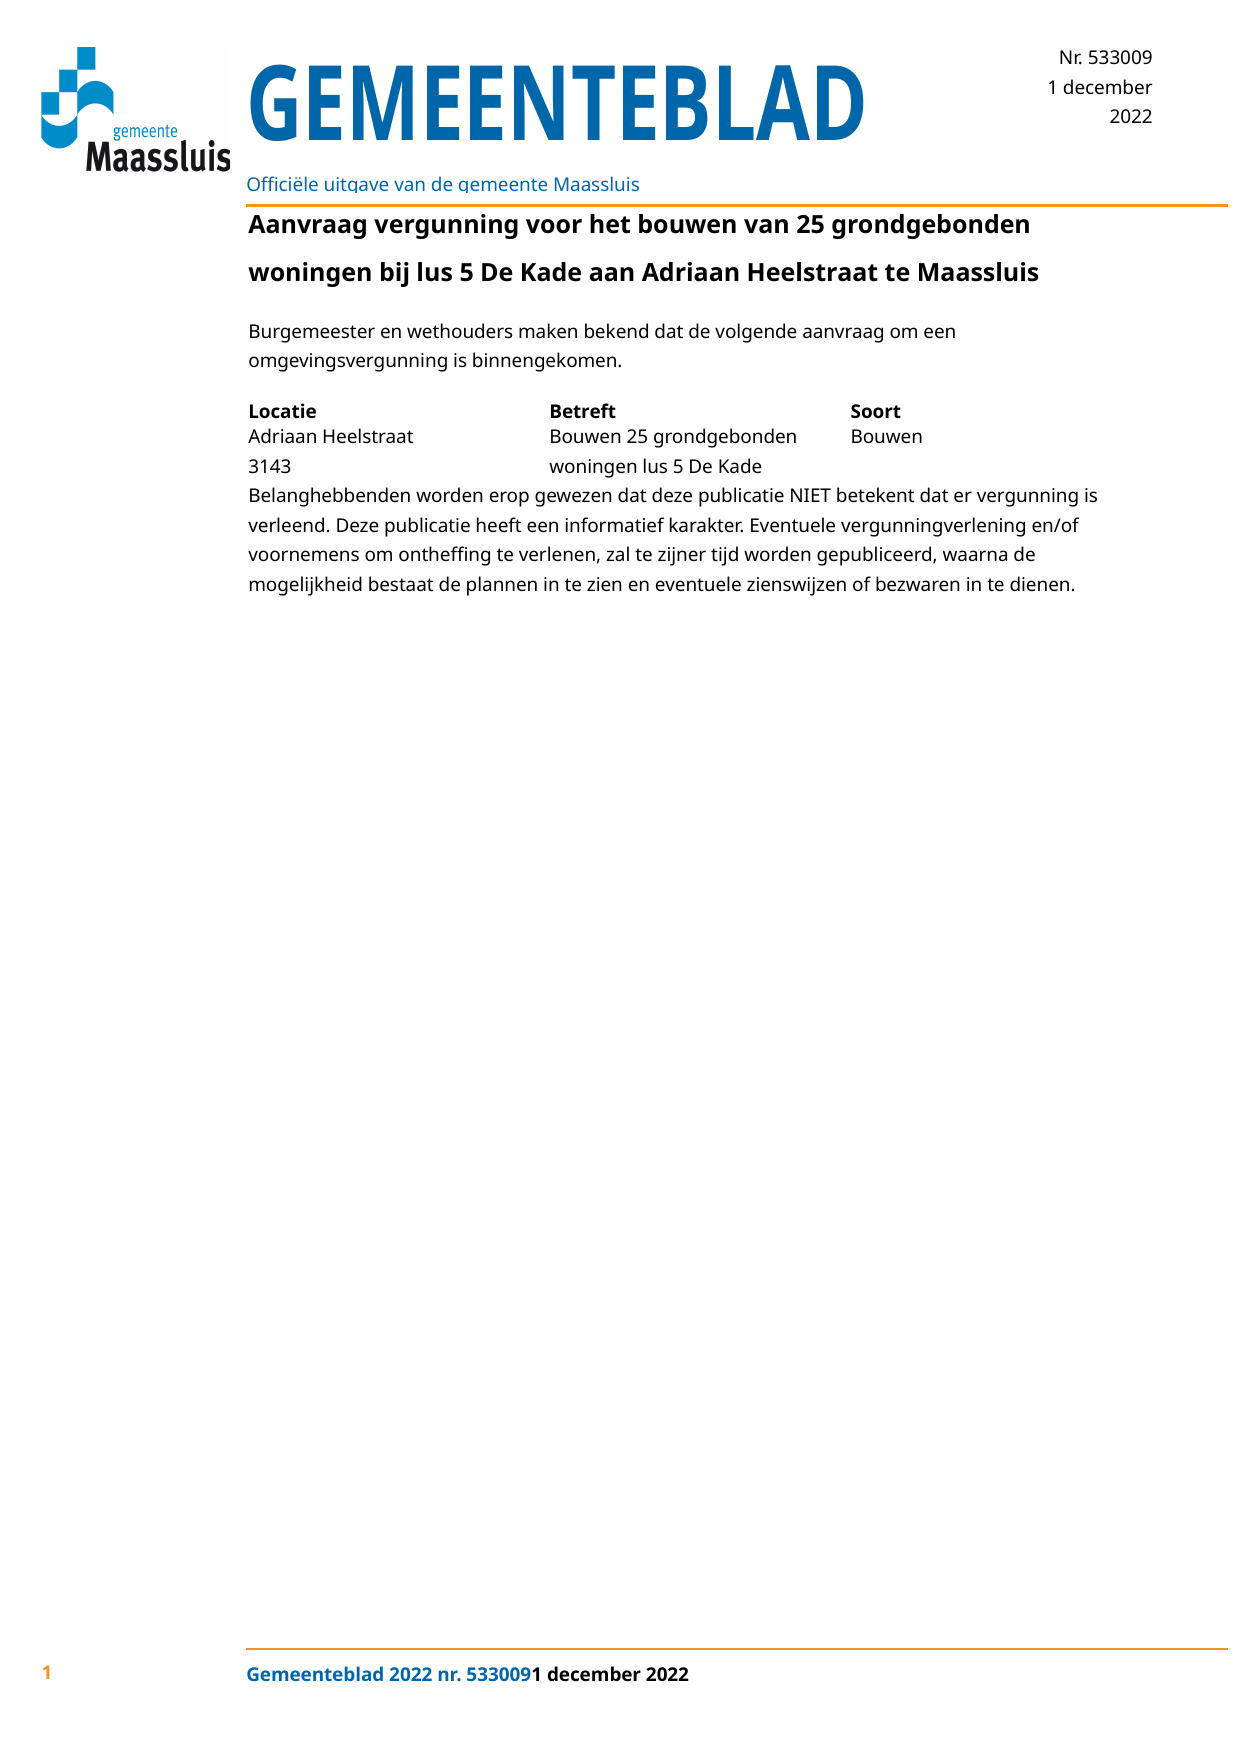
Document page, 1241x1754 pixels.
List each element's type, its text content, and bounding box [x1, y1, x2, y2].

table_cell Bouwen [850, 424, 1152, 479]
text Burgemeester en wethouders maken bekend dat de volgende aanvraag om een omgevingsvergunning is binnengekomen. [248, 318, 1152, 373]
table_cell Bouwen 25 grondgebonden woningen lus 5 De Kade [549, 424, 850, 479]
table_header Betreft [549, 398, 850, 424]
table_header Locatie [248, 398, 549, 424]
text Aanvraag vergunning voor het bouwen van 25 grondgebonden woningen bij lus 5 De Kade aan Adriaan Heelstraat te Maassluis [248, 207, 1152, 288]
picture [41, 47, 231, 172]
table_header Soort [850, 398, 1152, 424]
table_cell Adriaan Heelstraat 3143 [248, 424, 549, 479]
text Belanghebbenden worden erop gewezen dat deze publicatie NIET betekent dat er vergunning is verleend. Deze publicatie heeft een informatief karakter. Eventuele vergunningverlening en/of voornemens om ontheffing te verlenen, zal te zijner tijd worden gepubliceerd, waarna de mogelijkheid bestaat de plannen in te zien en eventuele zienswijzen of bezwaren in te dienen. [248, 482, 1152, 597]
picture [41, 47, 77, 92]
